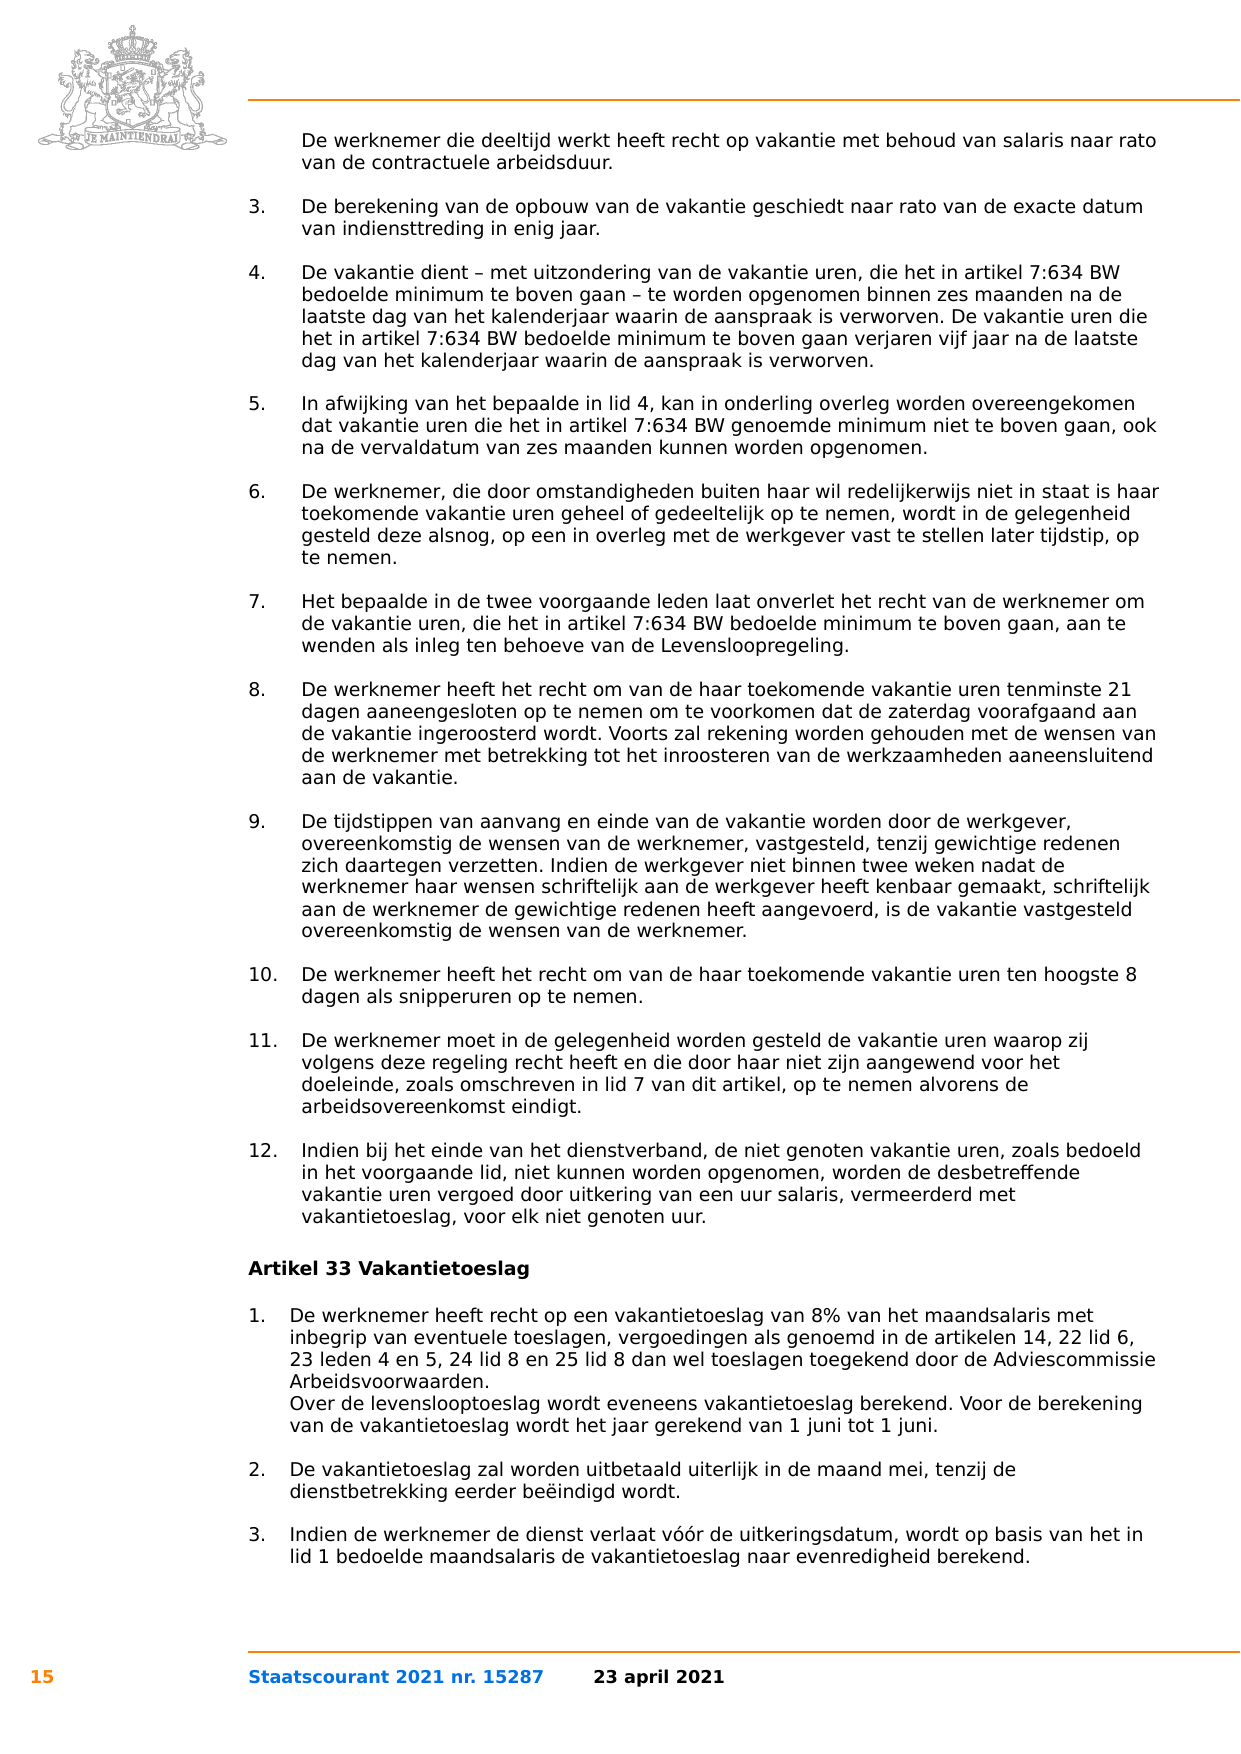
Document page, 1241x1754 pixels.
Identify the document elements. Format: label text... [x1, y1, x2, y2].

text 8. De werknemer heeft het recht om van de haar toekomende vakantie uren tenminste 21 dagen aaneengesloten op te nemen om te voorkomen dat de zaterdag voorafgaand aan de vakantie ingeroosterd wordt. Voorts zal rekening worden gehouden met de wensen van de werknemer met betrekking tot het inroosteren van de werkzaamheden aaneensluitend aan de vakantie. [248, 679, 1163, 789]
subtitle Artikel 33 Vakantietoeslag [248, 1258, 1163, 1280]
text 12. Indien bij het einde van het dienstverband, de niet genoten vakantie uren, zoals bedoeld in het voorgaande lid, niet kunnen worden opgenomen, worden de desbetreffende vakantie uren vergoed door uitkering van een uur salaris, vermeerderd met vakantietoeslag, voor elk niet genoten uur. [248, 1140, 1163, 1228]
text 3. De berekening van de opbouw van de vakantie geschiedt naar rato van de exacte datum van indiensttreding in enig jaar. [248, 196, 1163, 240]
text 1. De werknemer heeft recht op een vakantietoeslag van 8% van het maandsalaris met inbegrip van eventuele toeslagen, vergoedingen als genoemd in de artikelen 14, 22 lid 6, 23 leden 4 en 5, 24 lid 8 en 25 lid 8 dan wel toeslagen toegekend door de Adviescommissie Arbeidsvoorwaarden. [248, 1305, 1163, 1393]
text 7. Het bepaalde in de twee voorgaande leden laat onverlet het recht van de werknemer om de vakantie uren, die het in artikel 7:634 BW bedoelde minimum te boven gaan, aan te wenden als inleg ten behoeve van de Levensloopregeling. [248, 591, 1163, 657]
text 9. De tijdstippen van aanvang en einde van de vakantie worden door de werkgever, overeenkomstig de wensen van de werknemer, vastgesteld, tenzij gewichtige redenen zich daartegen verzetten. Indien de werkgever niet binnen twee weken nadat de werknemer haar wensen schriftelijk aan de werkgever heeft kenbaar gemaakt, schriftelijk aan de werknemer de gewichtige redenen heeft aangevoerd, is de vakantie vastgesteld overeenkomstig de wensen van de werknemer. [248, 811, 1163, 942]
text 10. De werknemer heeft het recht om van de haar toekomende vakantie uren ten hoogste 8 dagen als snipperuren op te nemen. [248, 964, 1163, 1008]
text Over de levenslooptoeslag wordt eveneens vakantietoeslag berekend. Voor de berekening van de vakantietoeslag wordt het jaar gerekend van 1 juni tot 1 juni. [289, 1393, 1163, 1437]
text 5. In afwijking van het bepaalde in lid 4, kan in onderling overleg worden overeengekomen dat vakantie uren die het in artikel 7:634 BW genoemde minimum niet te boven gaan, ook na de vervaldatum van zes maanden kunnen worden opgenomen. [248, 393, 1163, 459]
picture [38, 25, 227, 150]
text 3. Indien de werknemer de dienst verlaat vóór de uitkeringsdatum, wordt op basis van het in lid 1 bedoelde maandsalaris de vakantietoeslag naar evenredigheid berekend. [248, 1524, 1163, 1568]
text 11. De werknemer moet in de gelegenheid worden gesteld de vakantie uren waarop zij volgens deze regeling recht heeft en die door haar niet zijn aangewend voor het doeleinde, zoals omschreven in lid 7 van dit artikel, op te nemen alvorens de arbeidsovereenkomst eindigt. [248, 1030, 1163, 1118]
text 2. De vakantietoeslag zal worden uitbetaald uiterlijk in de maand mei, tenzij de dienstbetrekking eerder beëindigd wordt. [248, 1458, 1163, 1502]
text De werknemer die deeltijd werkt heeft recht op vakantie met behoud van salaris naar rato van de contractuele arbeidsduur. [301, 130, 1163, 174]
text 4. De vakantie dient – met uitzondering van de vakantie uren, die het in artikel 7:634 BW bedoelde minimum te boven gaan – te worden opgenomen binnen zes maanden na de laatste dag van het kalenderjaar waarin de aanspraak is verworven. De vakantie uren die het in artikel 7:634 BW bedoelde minimum te boven gaan verjaren vijf jaar na de laatste dag van het kalenderjaar waarin de aanspraak is verworven. [248, 262, 1163, 371]
text 6. De werknemer, die door omstandigheden buiten haar wil redelijkerwijs niet in staat is haar toekomende vakantie uren geheel of gedeeltelijk op te nemen, wordt in de gelegenheid gesteld deze alsnog, op een in overleg met de werkgever vast te stellen later tijdstip, op te nemen. [248, 481, 1163, 569]
